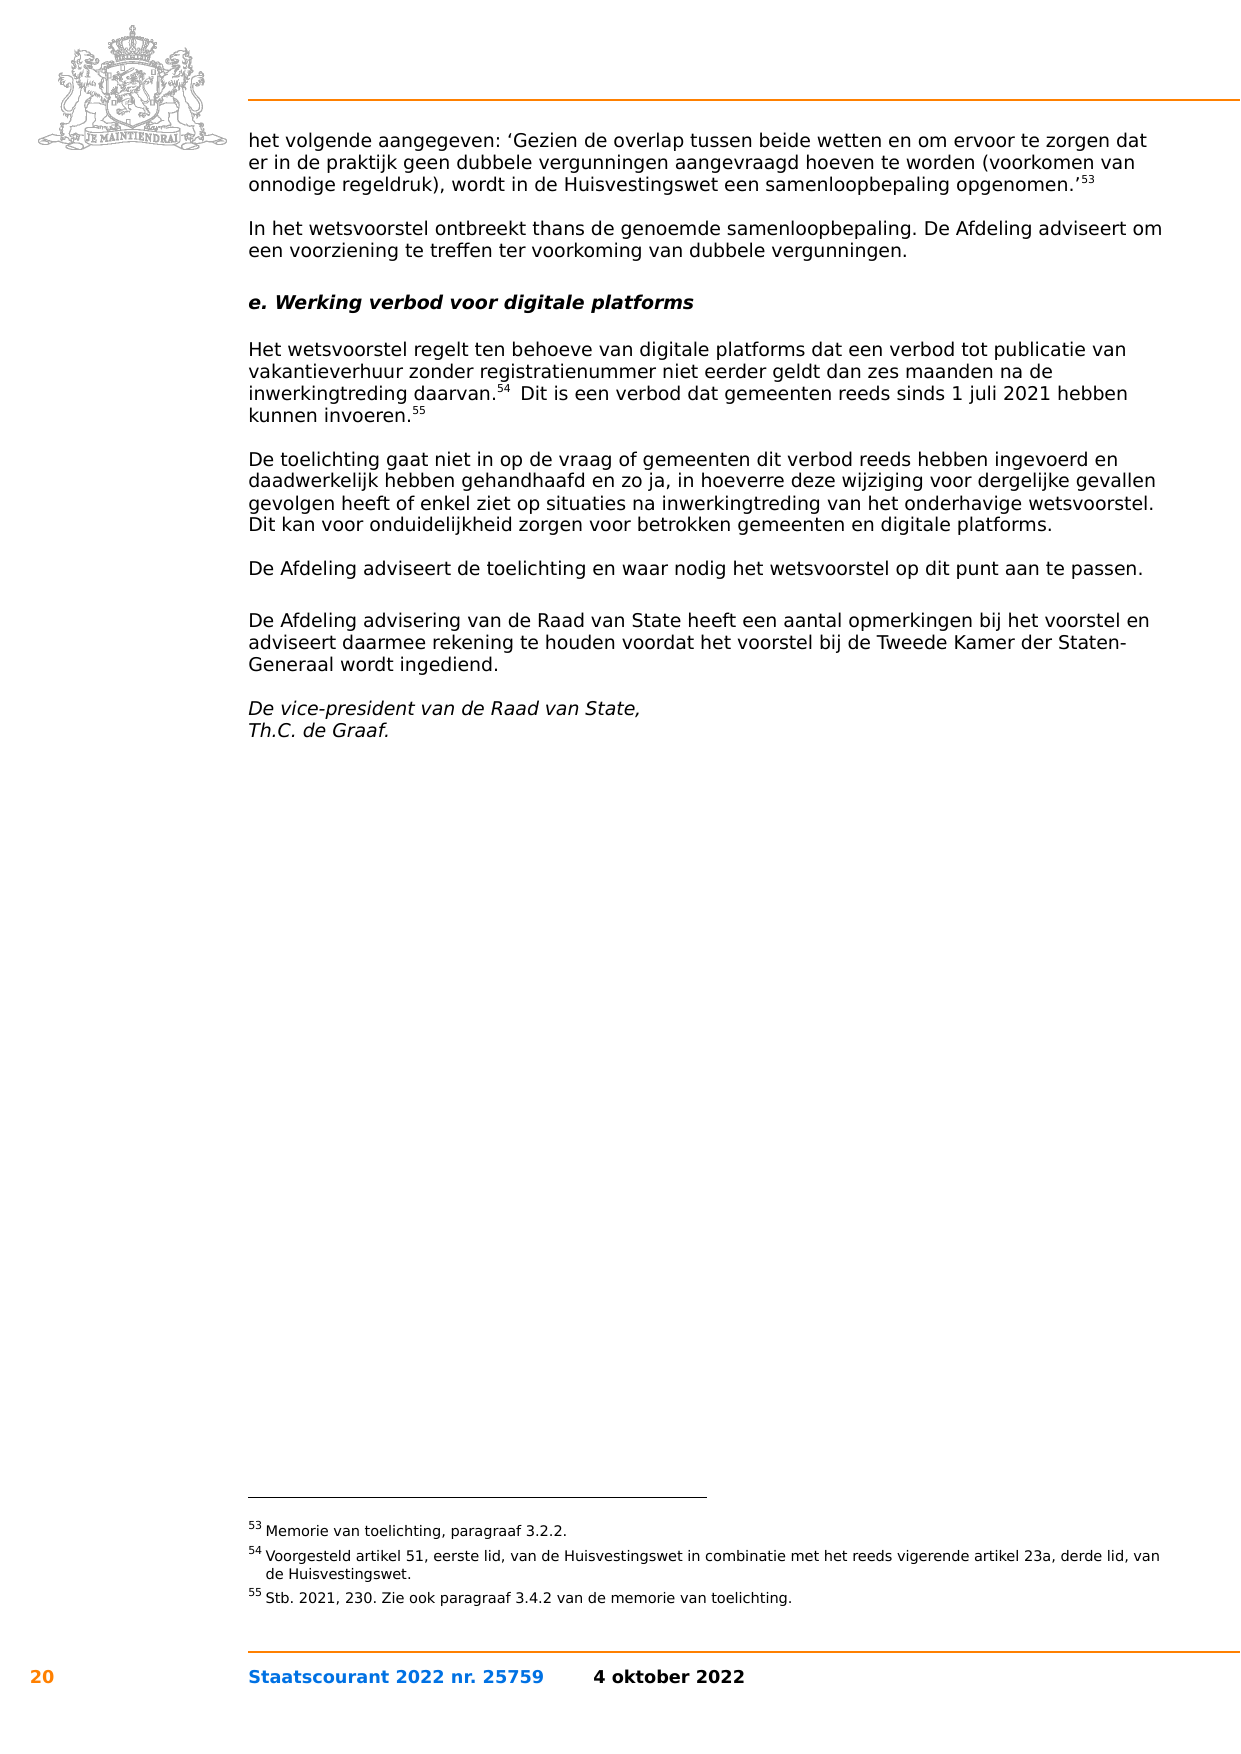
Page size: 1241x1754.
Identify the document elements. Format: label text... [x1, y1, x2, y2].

text Het wetsvoorstel regelt ten behoeve van digitale platforms dat een verbod tot publicatie van vakantieverhuur zonder registratienummer niet eerder geldt dan zes maanden na de inwerkingtreding daarvan. Dit is een verbod dat gemeenten reeds sinds 1 juli 2021 hebben kunnen invoeren. [248, 339, 1163, 427]
text Voorgesteld artikel 51, eerste lid, van de Huisvestingswet in combinatie met het reeds vigerende artikel 23a, derde lid, van de Huisvestingswet. [248, 1544, 1163, 1583]
text De vice-president van de Raad van State, Th.C. de Graaf. [248, 698, 1163, 742]
text De toelichting gaat niet in op de vraag of gemeenten dit verbod reeds hebben ingevoerd en daadwerkelijk hebben gehandhaafd en zo ja, in hoeverre deze wijziging voor dergelijke gevallen gevolgen heeft of enkel ziet op situaties na inwerkingtreding van het onderhavige wetsvoorstel. Dit kan voor onduidelijkheid zorgen voor betrokken gemeenten en digitale platforms. [248, 448, 1163, 536]
text In het wetsvoorstel ontbreekt thans de genoemde samenloopbepaling. De Afdeling adviseert om een voorziening te treffen ter voorkoming van dubbele vergunningen. [248, 218, 1163, 262]
picture [38, 25, 227, 150]
text het volgende aangegeven: ‘Gezien de overlap tussen beide wetten en om ervoor te zorgen dat er in de praktijk geen dubbele vergunningen aangevraagd hoeven te worden (voorkomen van onnodige regeldruk), wordt in de Huisvestingswet een samenloopbepaling opgenomen.’ [248, 130, 1163, 196]
text Stb. 2021, 230. Zie ook paragraaf 3.4.2 van de memorie van toelichting. [248, 1586, 1163, 1608]
text De Afdeling adviseert de toelichting en waar nodig het wetsvoorstel op dit punt aan te passen. [248, 558, 1163, 580]
text Memorie van toelichting, paragraaf 3.2.2. [248, 1519, 1163, 1541]
subtitle e. Werking verbod voor digitale platforms [248, 292, 1163, 314]
text De Afdeling advisering van de Raad van State heeft een aantal opmerkingen bij het voorstel en adviseert daarmee rekening te houden voordat het voorstel bij de Tweede Kamer der Staten-Generaal wordt ingediend. [248, 610, 1163, 676]
